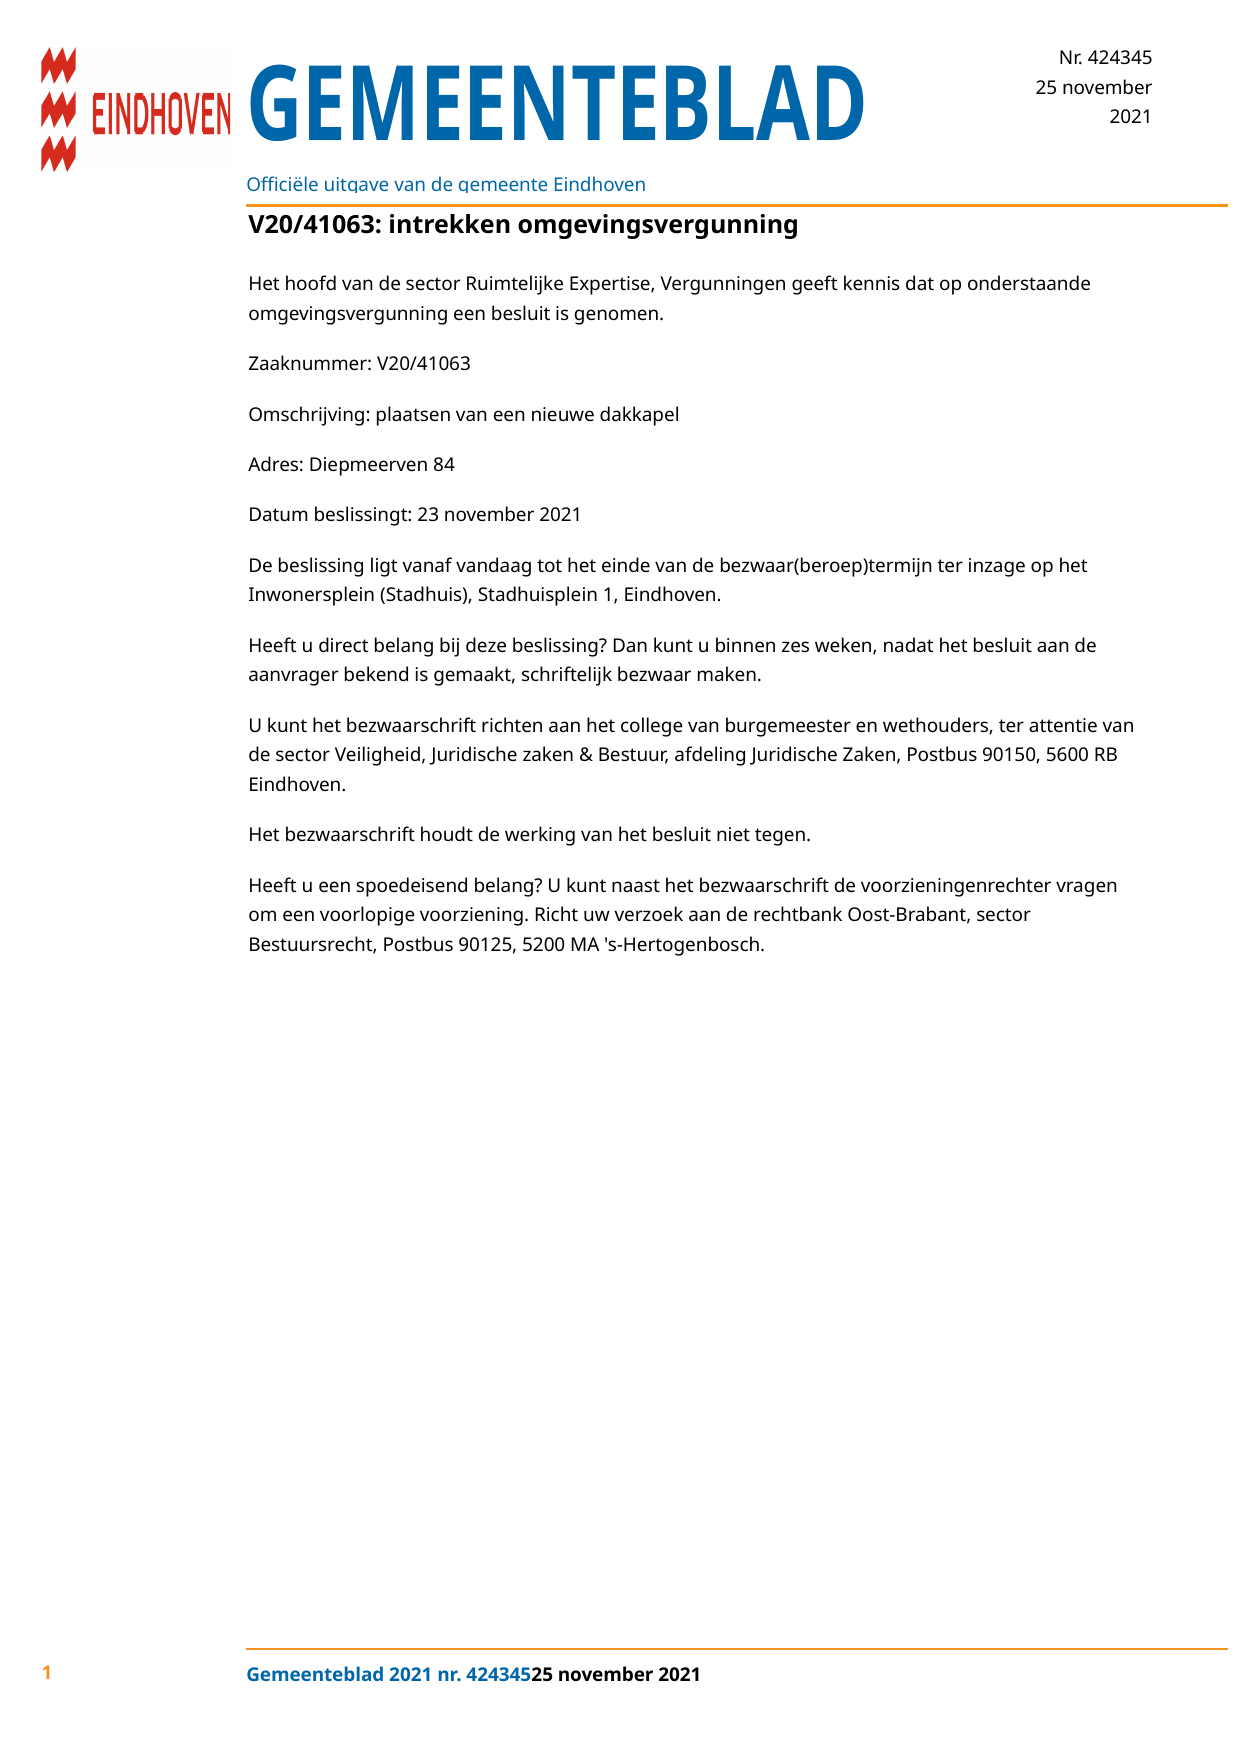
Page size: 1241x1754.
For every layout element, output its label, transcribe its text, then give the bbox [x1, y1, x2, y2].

text Datum beslissingt: 23 november 2021 [248, 502, 1152, 527]
text Heeft u een spoedeisend belang? U kunt naast het bezwaarschrift de voorzieningenrechter vragen om een voorlopige voorziening. Richt uw verzoek aan de rechtbank Oost-Brabant, sector Bestuursrecht, Postbus 90125, 5200 MA 's-Hertogenbosch. [248, 872, 1152, 957]
text Het hoofd van de sector Ruimtelijke Expertise, Vergunningen geeft kennis dat op onderstaande omgevingsvergunning een besluit is genomen. [248, 270, 1152, 326]
text Omschrijving: plaatsen van een nieuwe dakkapel [248, 401, 1152, 426]
text Het bezwaarschrift houdt de werking van het besluit niet tegen. [248, 822, 1152, 847]
text V20/41063: intrekken omgevingsvergunning [248, 207, 1152, 241]
picture [41, 47, 231, 172]
text U kunt het bezwaarschrift richten aan het college van burgemeester en wethouders, ter attentie van de sector Veiligheid, Juridische zaken & Bestuur, afdeling Juridische Zaken, Postbus 90150, 5600 RB Eindhoven. [248, 712, 1152, 797]
text De beslissing ligt vanaf vandaag tot het einde van de bezwaar(beroep)termijn ter inzage op het Inwonersplein (Stadhuis), Stadhuisplein 1, Eindhoven. [248, 552, 1152, 607]
text Zaaknummer: V20/41063 [248, 350, 1152, 376]
text Heeft u direct belang bij deze beslissing? Dan kunt u binnen zes weken, nadat het besluit aan de aanvrager bekend is gemaakt, schriftelijk bezwaar maken. [248, 632, 1152, 687]
text Adres: Diepmeerven 84 [248, 451, 1152, 477]
